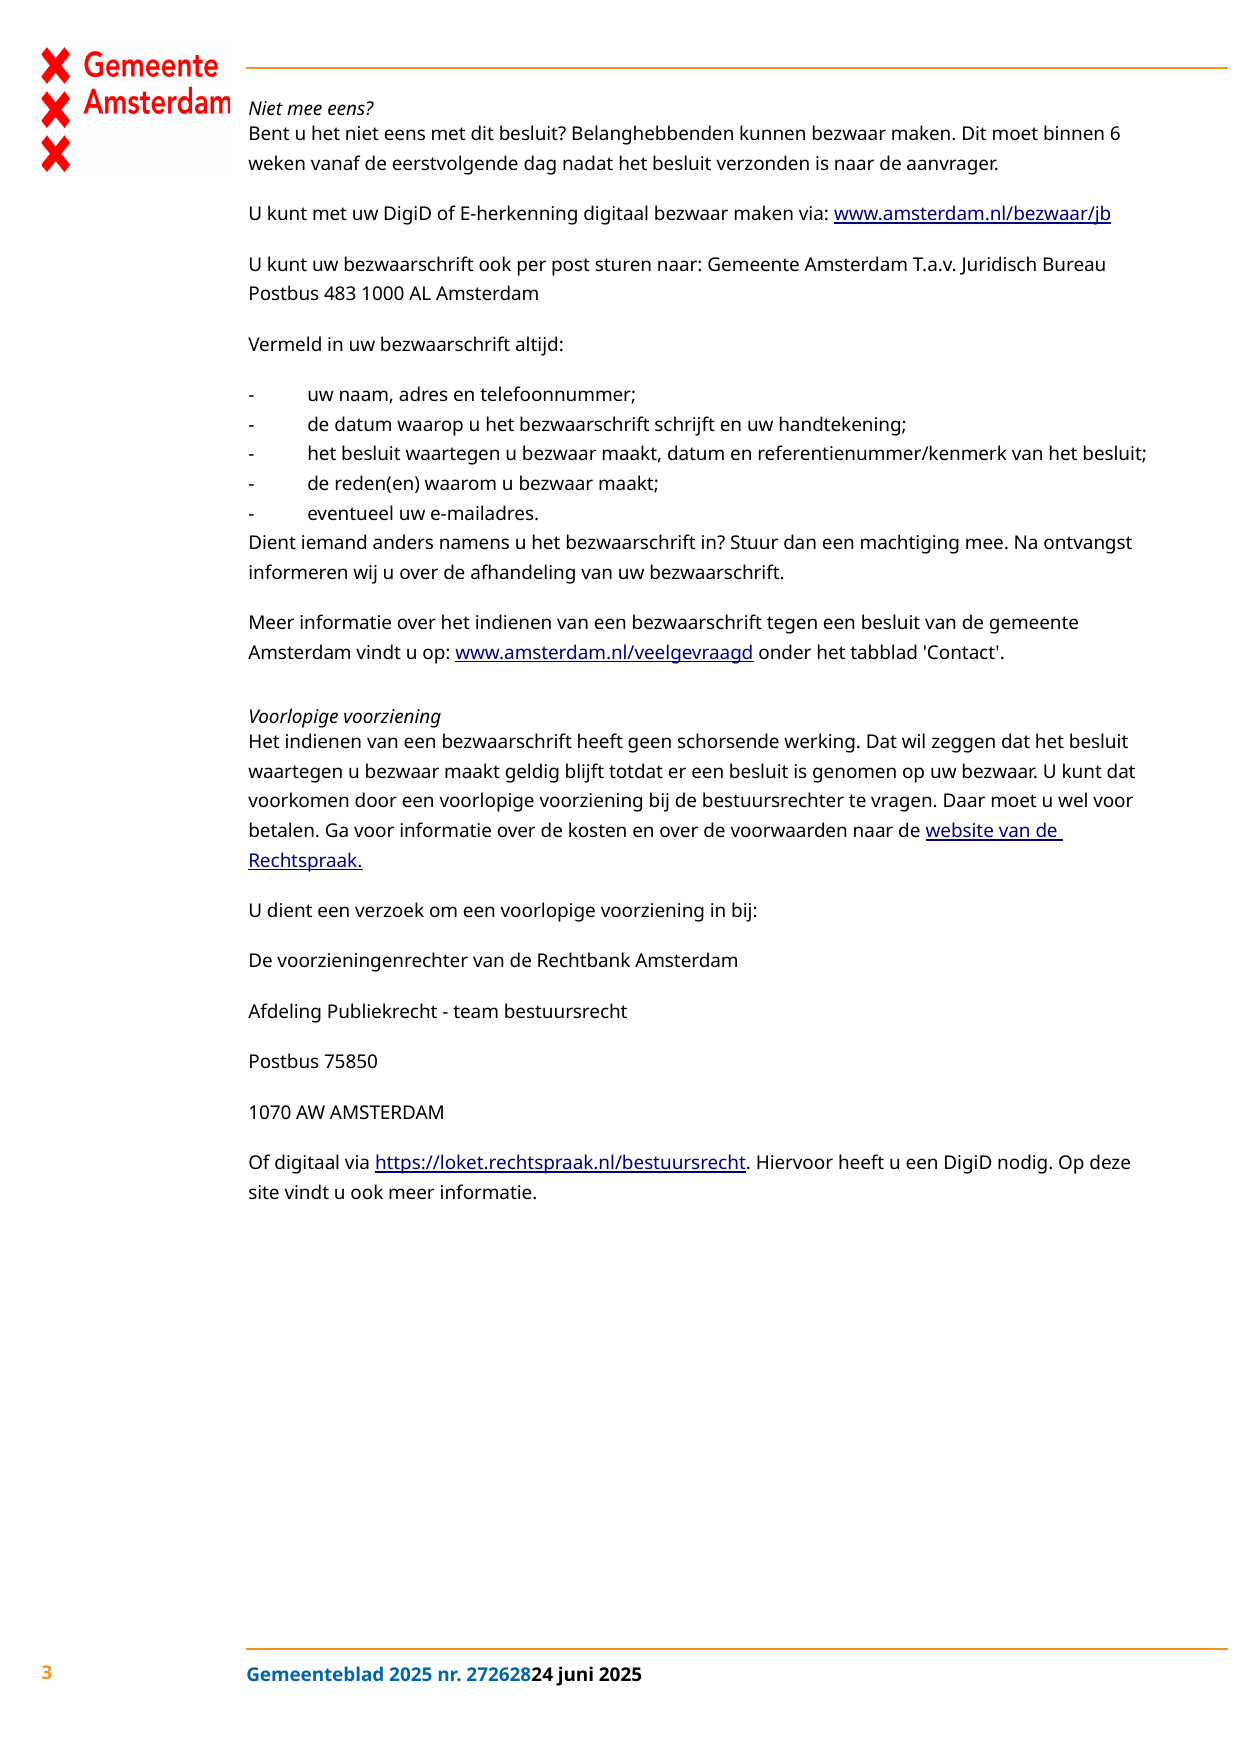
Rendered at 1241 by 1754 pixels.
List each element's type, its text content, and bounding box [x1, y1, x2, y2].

text Het indienen van een bezwaarschrift heeft geen schorsende werking. Dat wil zeggen dat het besluit waartegen u bezwaar maakt geldig blijft totdat er een besluit is genomen op uw bezwaar. U kunt dat voorkomen door een voorlopige voorziening bij de bestuursrechter te vragen. Daar moet u wel voor betalen. Ga voor informatie over de kosten en over de voorwaarden naar de website van de Rechtspraak. [248, 728, 1152, 873]
text Voorlopige voorziening [248, 703, 1152, 728]
text Meer informatie over het indienen van een bezwaarschrift tegen een besluit van de gemeente Amsterdam vindt u op: www.amsterdam.nl/veelgevraagd onder het tabblad 'Contact'. [248, 609, 1152, 664]
list de datum waarop u het bezwaarschrift schrijft en uw handtekening; [248, 411, 1152, 437]
text 1070 AW AMSTERDAM [248, 1099, 1152, 1125]
list eventueel uw e-mailadres. [248, 500, 1152, 525]
text U dient een verzoek om een voorlopige voorziening in bij: [248, 897, 1152, 923]
picture [41, 47, 231, 172]
text Afdeling Publiekrecht - team bestuursrecht [248, 998, 1152, 1024]
list uw naam, adres en telefoonnummer; [248, 381, 1152, 407]
text Of digitaal via https://loket.rechtspraak.nl/bestuursrecht. Hiervoor heeft u een DigiD nodig. Op deze site vindt u ook meer informatie. [248, 1149, 1152, 1205]
text Vermeld in uw bezwaarschrift altijd: [248, 331, 1152, 357]
list de reden(en) waarom u bezwaar maakt; [248, 470, 1152, 496]
text Postbus 75850 [248, 1048, 1152, 1074]
list het besluit waartegen u bezwaar maakt, datum en referentienummer/kenmerk van het besluit; [248, 441, 1152, 466]
text De voorzieningenrechter van de Rechtbank Amsterdam [248, 948, 1152, 973]
text Niet mee eens? [248, 95, 1152, 121]
text Bent u het niet eens met dit besluit? Belanghebbenden kunnen bezwaar maken. Dit moet binnen 6 weken vanaf de eerstvolgende dag nadat het besluit verzonden is naar de aanvrager. [248, 121, 1152, 176]
text Dient iemand anders namens u het bezwaarschrift in? Stuur dan een machtiging mee. Na ontvangst informeren wij u over de afhandeling van uw bezwaarschrift. [248, 529, 1152, 584]
text U kunt uw bezwaarschrift ook per post sturen naar: Gemeente Amsterdam T.a.v. Juridisch Bureau Postbus 483 1000 AL Amsterdam [248, 251, 1152, 306]
text U kunt met uw DigiD of E-herkenning digitaal bezwaar maken via: www.amsterdam.nl/bezwaar/jb [248, 201, 1152, 226]
